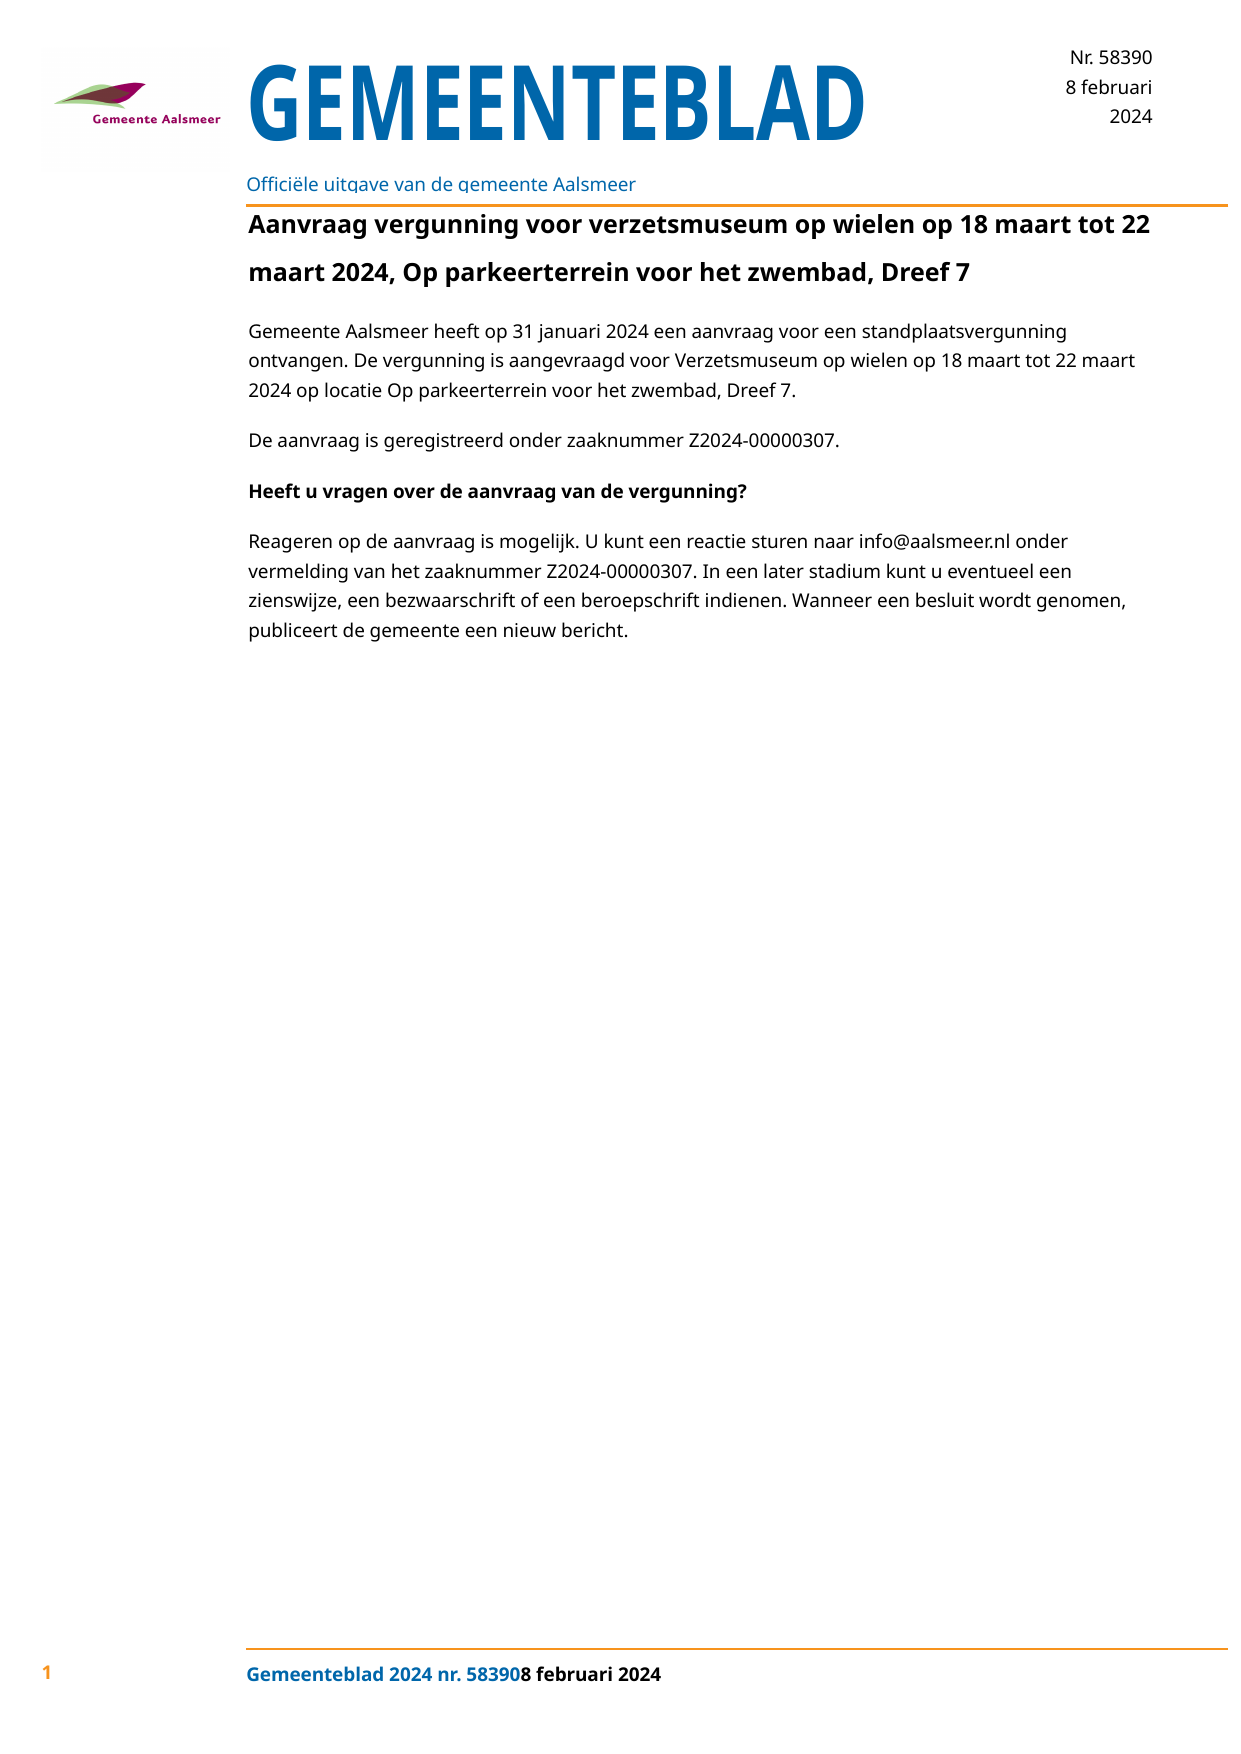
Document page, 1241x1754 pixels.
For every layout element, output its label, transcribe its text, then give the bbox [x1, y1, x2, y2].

text Aanvraag vergunning voor verzetsmuseum op wielen op 18 maart tot 22 maart 2024, Op parkeerterrein voor het zwembad, Dreef 7 [248, 207, 1152, 288]
text Reageren op de aanvraag is mogelijk. U kunt een reactie sturen naar info@aalsmeer.nl onder vermelding van het zaaknummer Z2024-00000307. In een later stadium kunt u eventueel een zienswijze, een bezwaarschrift of een beroepschrift indienen. Wanneer een besluit wordt genomen, publiceert de gemeente een nieuw bericht. [248, 528, 1152, 643]
text De aanvraag is geregistreerd onder zaaknummer Z2024-00000307. [248, 427, 1152, 453]
text Heeft u vragen over de aanvraag van de vergunning? [248, 478, 1152, 504]
text Gemeente Aalsmeer heeft op 31 januari 2024 een aanvraag voor een standplaatsvergunning ontvangen. De vergunning is aangevraagd voor Verzetsmuseum op wielen op 18 maart tot 22 maart 2024 op locatie Op parkeerterrein voor het zwembad, Dreef 7. [248, 318, 1152, 403]
picture [41, 47, 231, 172]
